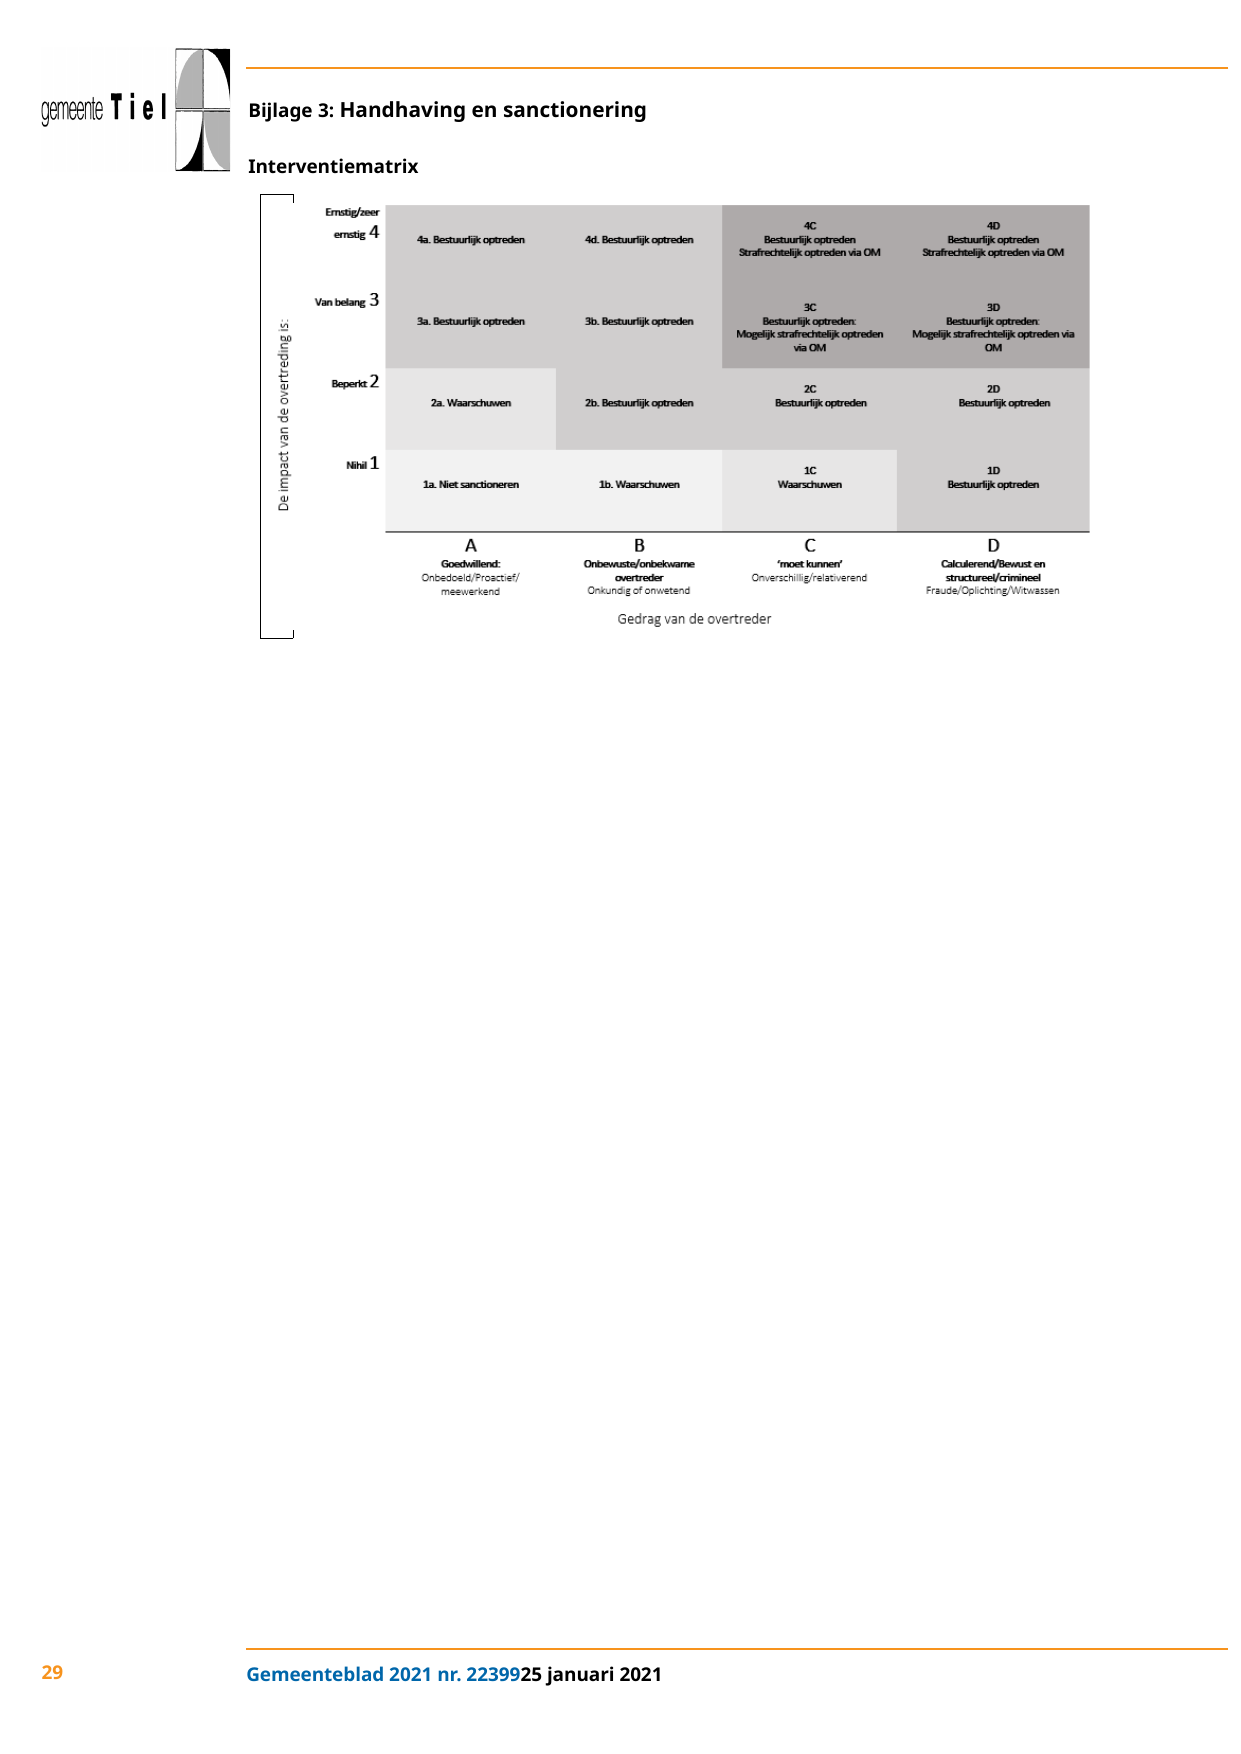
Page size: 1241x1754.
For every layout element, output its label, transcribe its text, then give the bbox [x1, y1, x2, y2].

text Interventiematrix [248, 153, 1152, 179]
text Bijlage 3: Handhaving en sanctionering [248, 95, 1152, 123]
picture [268, 203, 1096, 630]
picture [41, 47, 231, 172]
